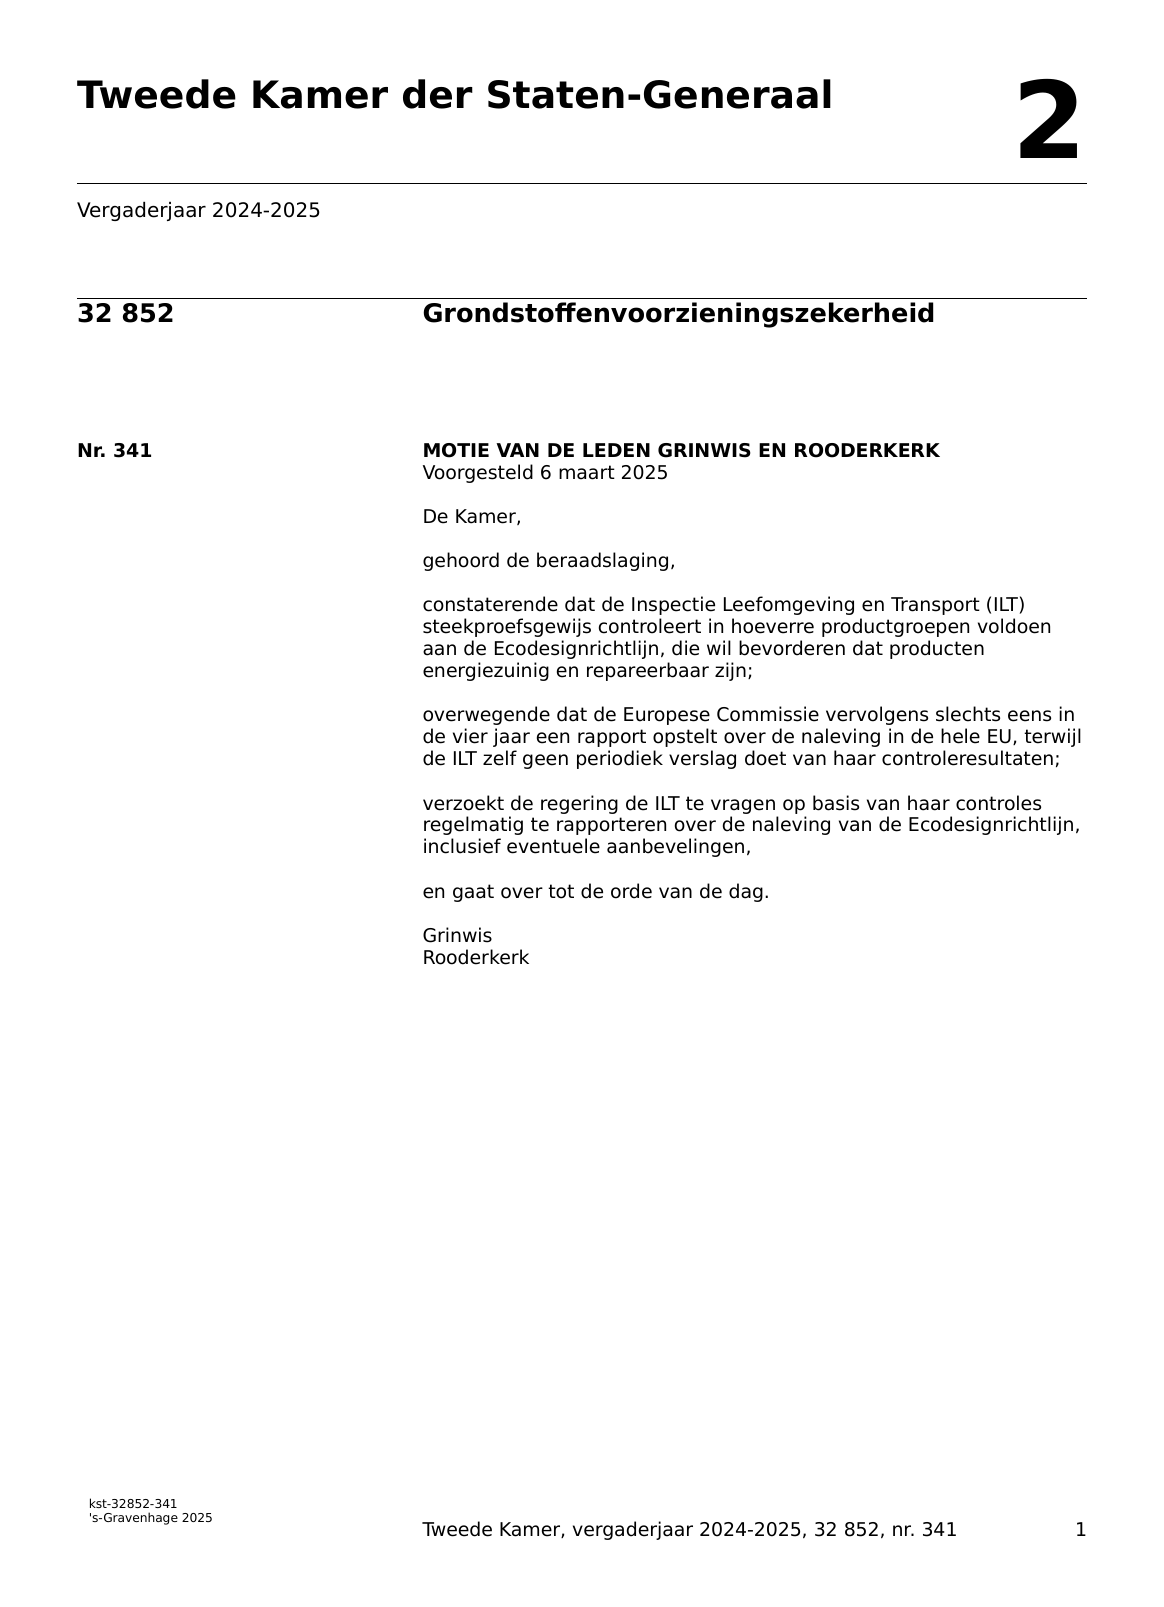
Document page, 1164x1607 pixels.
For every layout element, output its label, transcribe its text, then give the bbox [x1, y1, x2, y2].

subtitle Nr. 341 MOTIE VAN DE LEDEN GRINWIS EN ROODERKERK [77, 440, 1087, 462]
table_cell Vergaderjaar 2024-2025 [77, 184, 1087, 298]
text verzoekt de regering de ILT te vragen op basis van haar controles regelmatig te rapporteren over de naleving van de Ecodesignrichtlijn, inclusief eventuele aanbevelingen, [422, 792, 1087, 858]
text kst-32852-341 [88, 1497, 323, 1511]
subtitle 32 852 Grondstoffenvoorzieningszekerheid [77, 299, 1087, 329]
text Rooderkerk [422, 947, 1087, 969]
text gehoord de beraadslaging, [422, 550, 1087, 572]
text Grinwis [422, 925, 1087, 947]
text De Kamer, [422, 506, 1087, 528]
text overwegende dat de Europese Commissie vervolgens slechts eens in de vier jaar een rapport opstelt over de naleving in de hele EU, terwijl de ILT zelf geen periodiek verslag doet van haar controleresultaten; [422, 704, 1087, 770]
text 's-Gravenhage 2025 [88, 1511, 323, 1525]
text Voorgesteld 6 maart 2025 [422, 462, 1087, 484]
text constaterende dat de Inspectie Leefomgeving en Transport (ILT) steekproefsgewijs controleert in hoeverre productgroepen voldoen aan de Ecodesignrichtlijn, die wil bevorderen dat producten energiezuinig en repareerbaar zijn; [422, 594, 1087, 682]
text en gaat over tot de orde van de dag. [422, 881, 1087, 902]
table_header Tweede Kamer der Staten-Generaal [77, 59, 886, 183]
table_header 2 [886, 59, 1087, 183]
